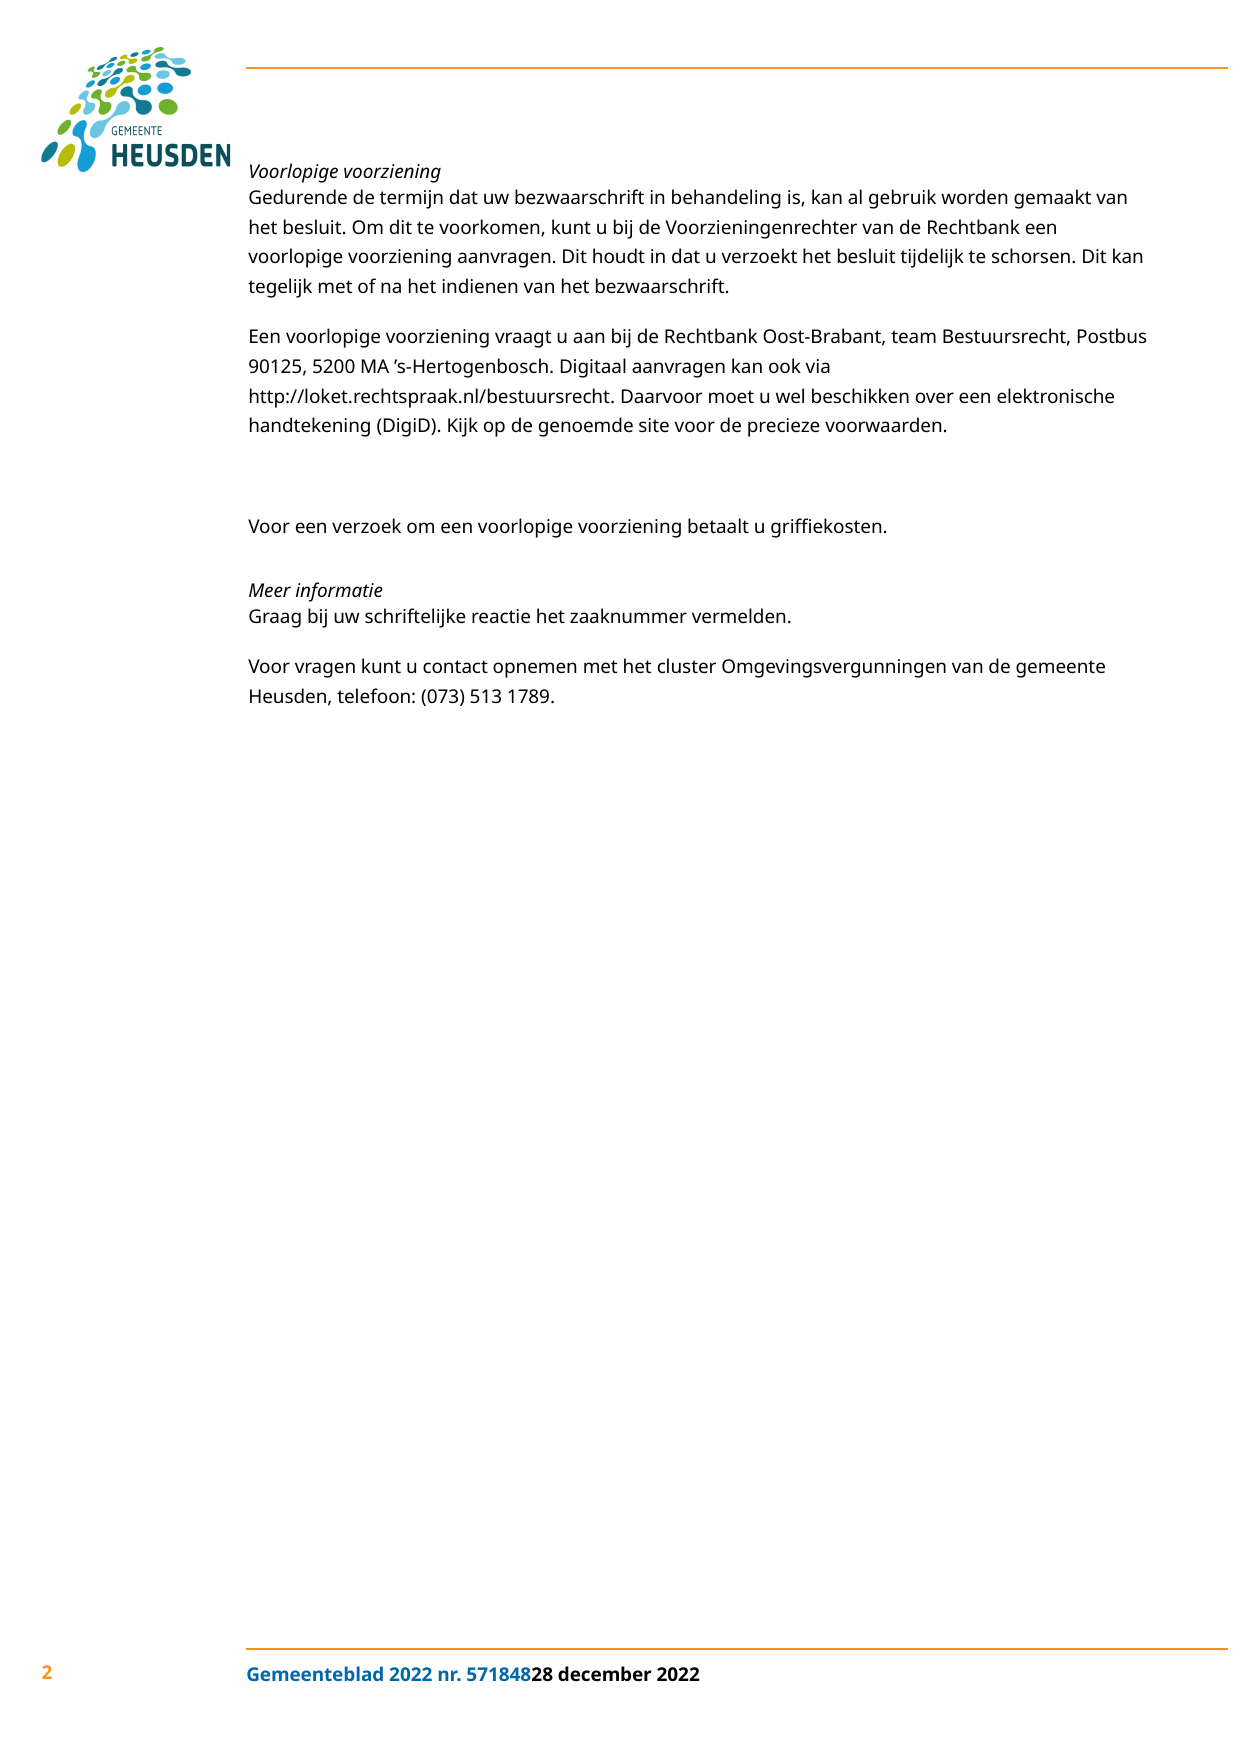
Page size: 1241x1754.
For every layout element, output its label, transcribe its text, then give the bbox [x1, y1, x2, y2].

text Meer informatie [248, 577, 1152, 603]
text Gedurende de termijn dat uw bezwaarschrift in behandeling is, kan al gebruik worden gemaakt van het besluit. Om dit te voorkomen, kunt u bij de Voorzieningenrechter van de Rechtbank een voorlopige voorziening aanvragen. Dit houdt in dat u verzoekt het besluit tijdelijk te schorsen. Dit kan tegelijk met of na het indienen van het bezwaarschrift. [248, 184, 1152, 299]
text Voor vragen kunt u contact opnemen met het cluster Omgevingsvergunningen van de gemeente Heusden, telefoon: (073) 513 1789. [248, 653, 1152, 709]
text Een voorlopige voorziening vraagt u aan bij de Rechtbank Oost-Brabant, team Bestuursrecht, Postbus 90125, 5200 MA ’s-Hertogenbosch. Digitaal aanvragen kan ook via http://loket.rechtspraak.nl/bestuursrecht. Daarvoor moet u wel beschikken over een elektronische handtekening (DigiD). Kijk op de genoemde site voor de precieze voorwaarden. [248, 324, 1152, 438]
picture [41, 47, 231, 172]
text Voor een verzoek om een voorlopige voorziening betaalt u griffiekosten. [248, 513, 1152, 539]
text Voorlopige voorziening [248, 159, 1152, 184]
text Graag bij uw schriftelijke reactie het zaaknummer vermelden. [248, 603, 1152, 629]
